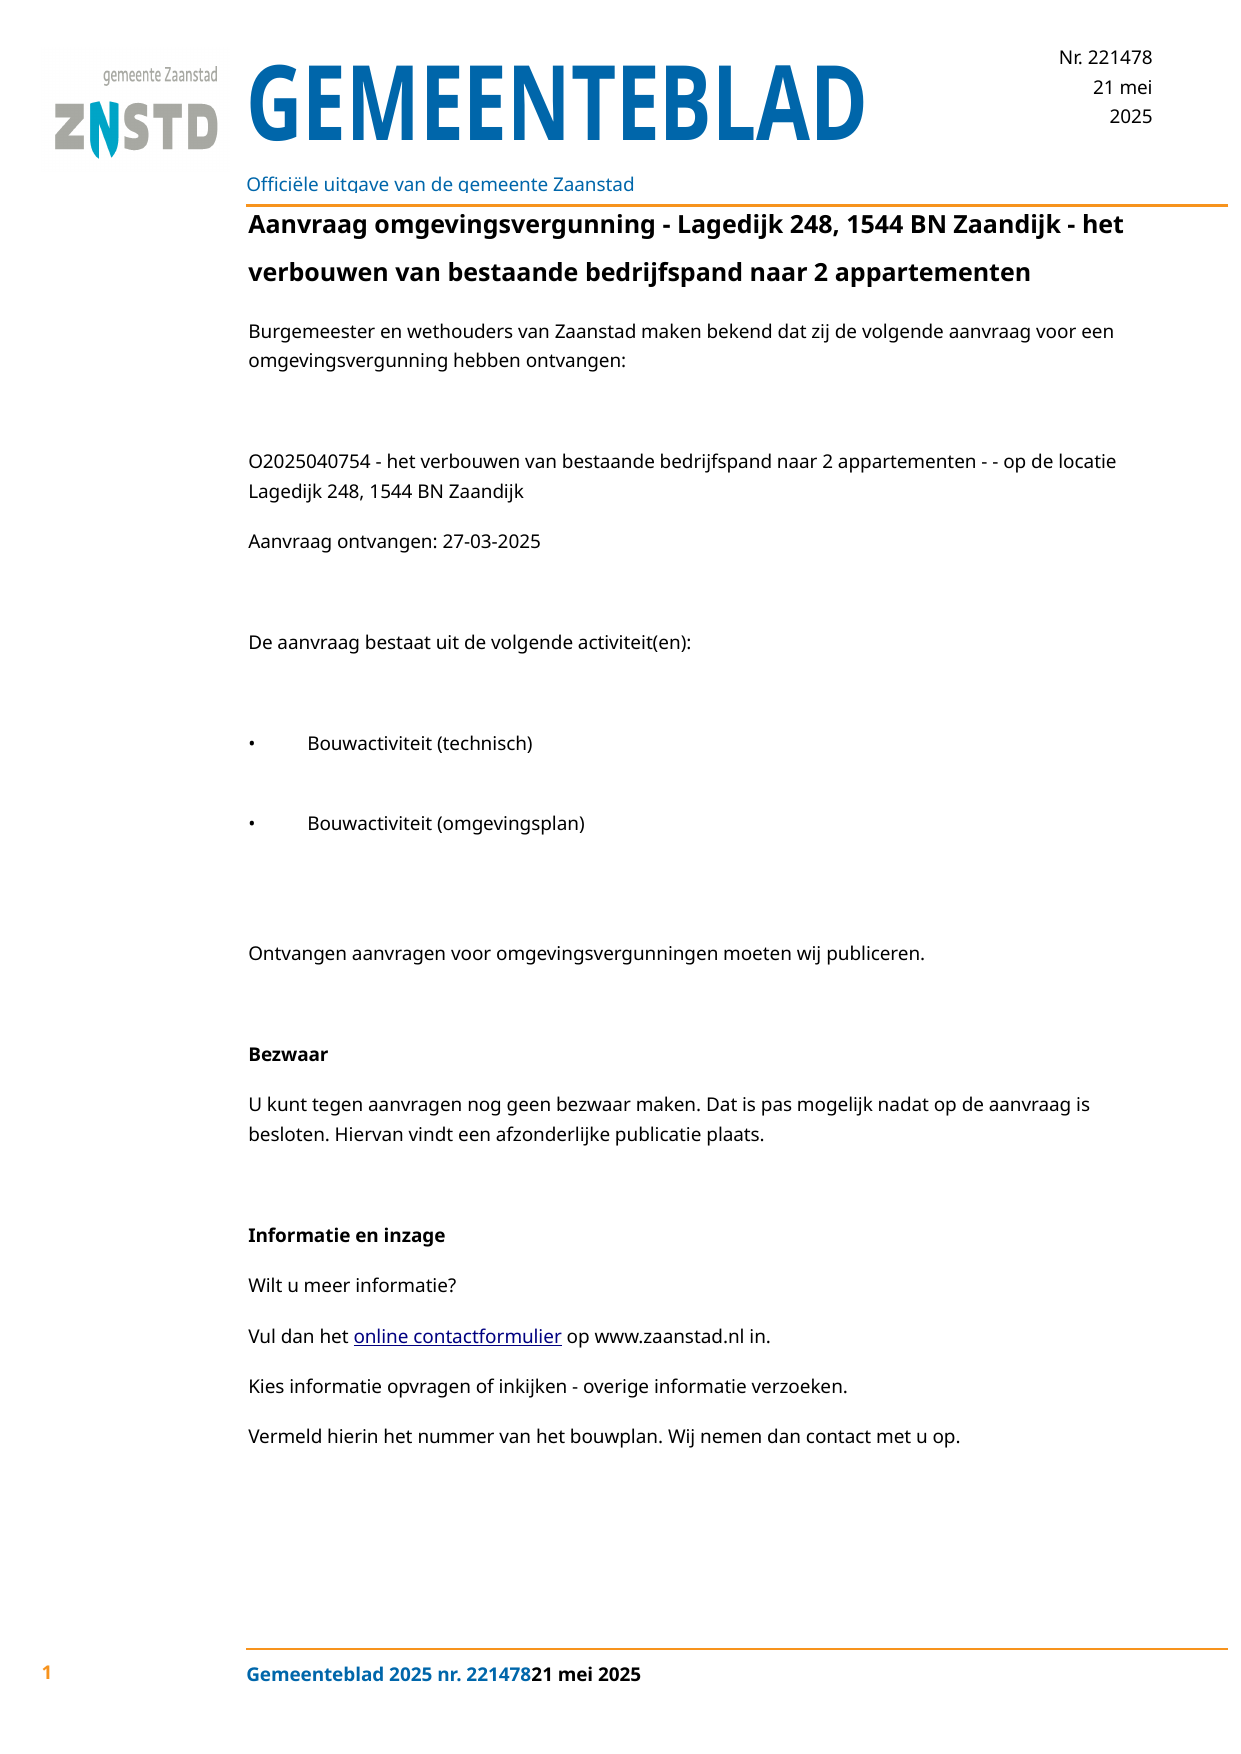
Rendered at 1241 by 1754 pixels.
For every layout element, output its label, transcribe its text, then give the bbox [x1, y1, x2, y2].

text Aanvraag ontvangen: 27-03-2025 [248, 528, 1152, 554]
text Bezwaar [248, 1041, 1152, 1067]
picture [41, 47, 231, 172]
text Aanvraag omgevingsvergunning - Lagedijk 248, 1544 BN Zaandijk - het verbouwen van bestaande bedrijfspand naar 2 appartementen [248, 207, 1152, 288]
list Bouwactiviteit (omgevingsplan) [248, 810, 1152, 836]
text Informatie en inzage [248, 1222, 1152, 1248]
text Vul dan het online contactformulier op www.zaanstad.nl in. [248, 1323, 1152, 1349]
list Bouwactiviteit (technisch) [248, 730, 1152, 756]
text Vermeld hierin het nummer van het bouwplan. Wij nemen dan contact met u op. [248, 1424, 1152, 1449]
text O2025040754 - het verbouwen van bestaande bedrijfspand naar 2 appartementen - - op de locatie Lagedijk 248, 1544 BN Zaandijk [248, 448, 1152, 504]
text Burgemeester en wethouders van Zaanstad maken bekend dat zij de volgende aanvraag voor een omgevingsvergunning hebben ontvangen: [248, 318, 1152, 373]
text Ontvangen aanvragen voor omgevingsvergunningen moeten wij publiceren. [248, 940, 1152, 966]
text U kunt tegen aanvragen nog geen bezwaar maken. Dat is pas mogelijk nadat op de aanvraag is besloten. Hiervan vindt een afzonderlijke publicatie plaats. [248, 1092, 1152, 1147]
text Wilt u meer informatie? [248, 1272, 1152, 1298]
text De aanvraag bestaat uit de volgende activiteit(en): [248, 629, 1152, 655]
text Kies informatie opvragen of inkijken - overige informatie verzoeken. [248, 1373, 1152, 1399]
